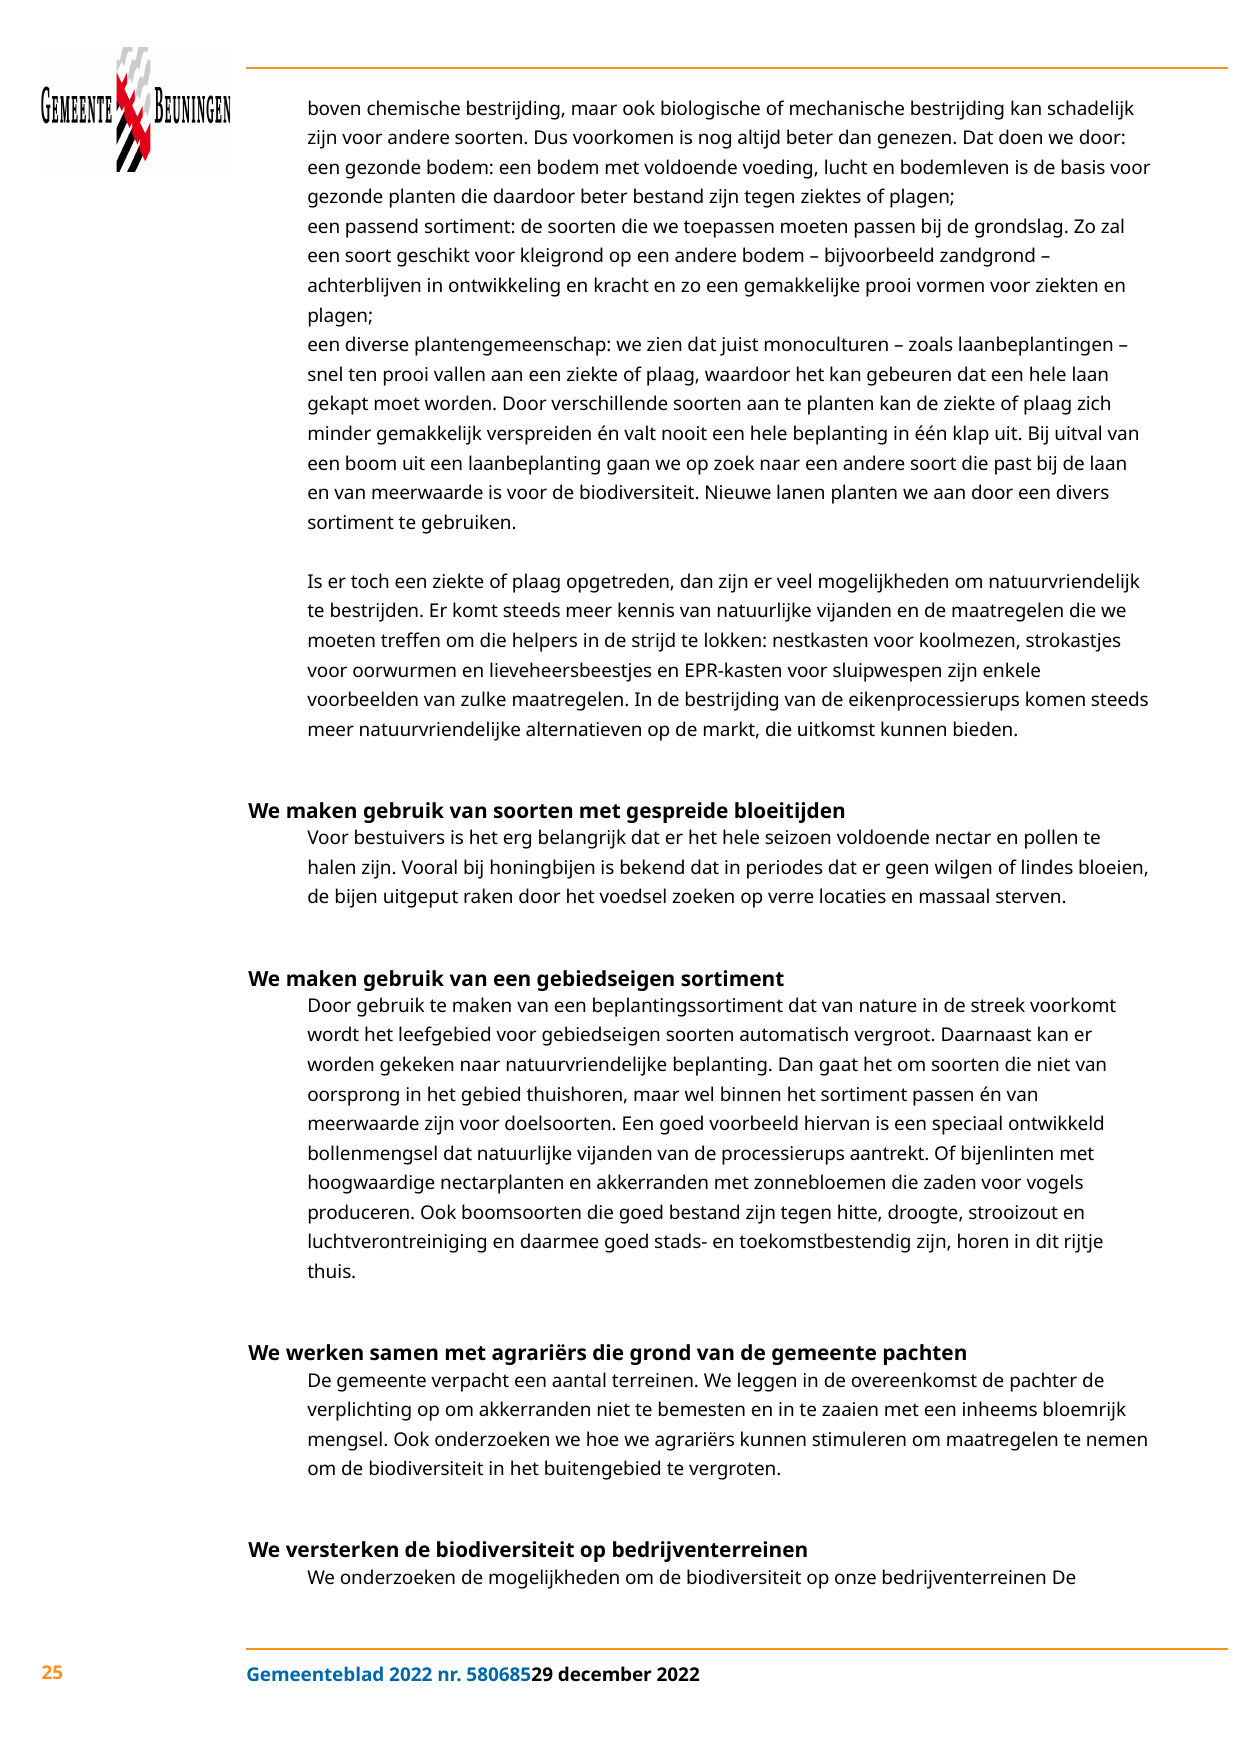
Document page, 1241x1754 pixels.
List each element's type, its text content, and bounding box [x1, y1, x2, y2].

list een diverse plantengemeenschap: we zien dat juist monoculturen – zoals laanbeplantingen – snel ten prooi vallen aan een ziekte of plaag, waardoor het kan gebeuren dat een hele laan gekapt moet worden. Door verschillende soorten aan te planten kan de ziekte of plaag zich minder gemakkelijk verspreiden én valt nooit een hele beplanting in één klap uit. Bij uitval van een boom uit een laanbeplanting gaan we op zoek naar een andere soort die past bij de laan en van meerwaarde is voor de biodiversiteit. Nieuwe lanen planten we aan door een divers sortiment te gebruiken. [248, 331, 1152, 535]
text We werken samen met agrariërs die grond van de gemeente pachten [248, 1338, 1152, 1367]
list Voor bestuivers is het erg belangrijk dat er het hele seizoen voldoende nectar en pollen te halen zijn. Vooral bij honingbijen is bekend dat in periodes dat er geen wilgen of lindes bloeien, de bijen uitgeput raken door het voedsel zoeken op verre locaties en massaal sterven. [248, 824, 1152, 909]
list boven chemische bestrijding, maar ook biologische of mechanische bestrijding kan schadelijk zijn voor andere soorten. Dus voorkomen is nog altijd beter dan genezen. Dat doen we door: [248, 95, 1152, 150]
picture [41, 47, 231, 172]
list Is er toch een ziekte of plaag opgetreden, dan zijn er veel mogelijkheden om natuurvriendelijk te bestrijden. Er komt steeds meer kennis van natuurlijke vijanden en de maatregelen die we moeten treffen om die helpers in de strijd te lokken: nestkasten voor koolmezen, strokastjes voor oorwurmen en lieveheersbeestjes en EPR-kasten voor sluipwespen zijn enkele voorbeelden van zulke maatregelen. In de bestrijding van de eikenprocessierups komen steeds meer natuurvriendelijke alternatieven op de markt, die uitkomst kunnen bieden. [248, 568, 1152, 742]
list Door gebruik te maken van een beplantingssortiment dat van nature in de streek voorkomt wordt het leefgebied voor gebiedseigen soorten automatisch vergroot. Daarnaast kan er worden gekeken naar natuurvriendelijke beplanting. Dan gaat het om soorten die niet van oorsprong in het gebied thuishoren, maar wel binnen het sortiment passen én van meerwaarde zijn voor doelsoorten. Een goed voorbeeld hiervan is een speciaal ontwikkeld bollenmengsel dat natuurlijke vijanden van de processierups aantrekt. Of bijenlinten met hoogwaardige nectarplanten en akkerranden met zonnebloemen die zaden voor vogels produceren. Ook boomsoorten die goed bestand zijn tegen hitte, droogte, strooizout en luchtverontreiniging en daarmee goed stads- en toekomstbestendig zijn, horen in dit rijtje thuis. [248, 992, 1152, 1284]
text We versterken de biodiversiteit op bedrijventerreinen [248, 1536, 1152, 1564]
list een gezonde bodem: een bodem met voldoende voeding, lucht en bodemleven is de basis voor gezonde planten die daardoor beter bestand zijn tegen ziektes of plagen; [248, 154, 1152, 209]
list We onderzoeken de mogelijkheden om de biodiversiteit op onze bedrijventerreinen De [248, 1564, 1152, 1590]
list een passend sortiment: de soorten die we toepassen moeten passen bij de grondslag. Zo zal een soort geschikt voor kleigrond op een andere bodem – bijvoorbeeld zandgrond – achterblijven in ontwikkeling en kracht en zo een gemakkelijke prooi vormen voor ziekten en plagen; [248, 213, 1152, 328]
list De gemeente verpacht een aantal terreinen. We leggen in de overeenkomst de pachter de verplichting op om akkerranden niet te bemesten en in te zaaien met een inheems bloemrijk mengsel. Ook onderzoeken we hoe we agrariërs kunnen stimuleren om maatregelen te nemen om de biodiversiteit in het buitengebied te vergroten. [248, 1367, 1152, 1481]
text We maken gebruik van soorten met gespreide bloeitijden [248, 796, 1152, 824]
text We maken gebruik van een gebiedseigen sortiment [248, 964, 1152, 992]
